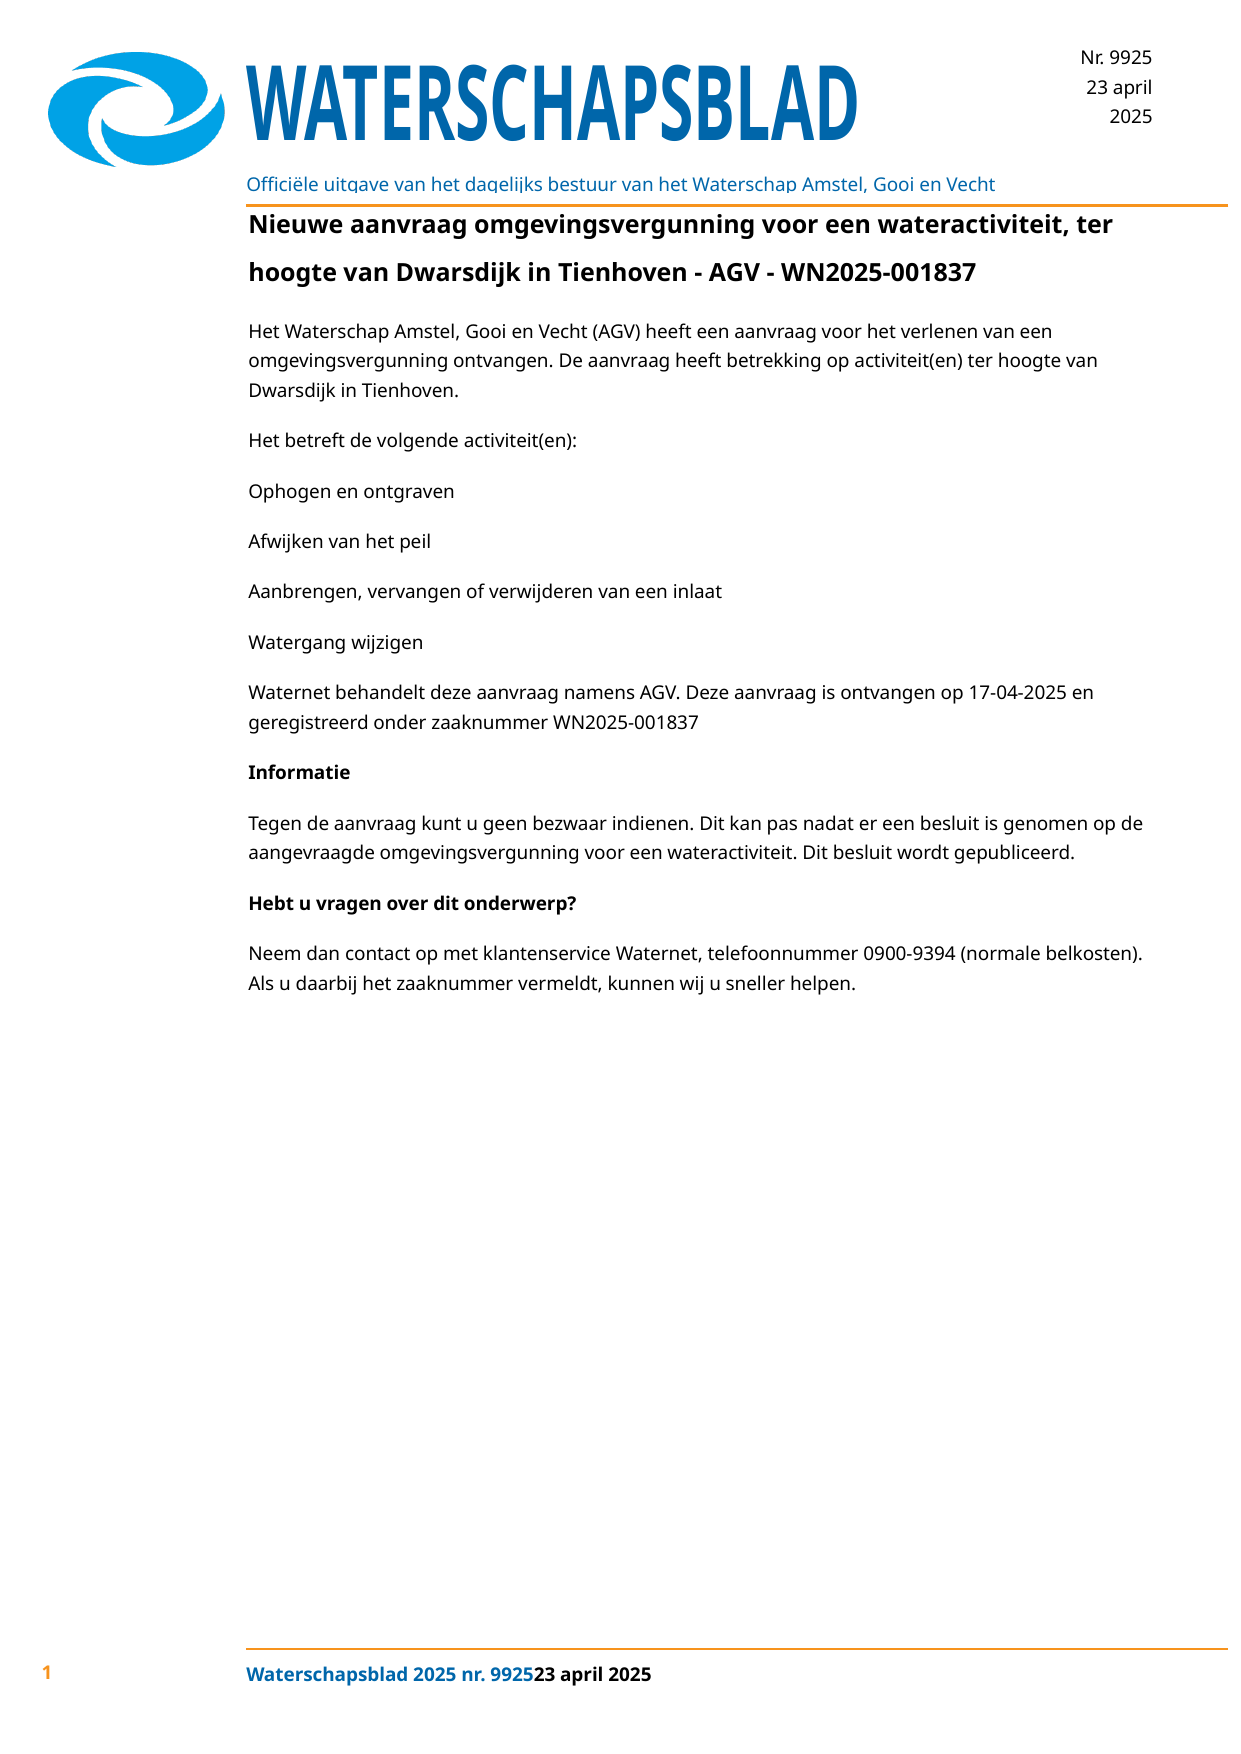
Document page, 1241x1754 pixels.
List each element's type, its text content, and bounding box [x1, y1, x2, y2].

text Hebt u vragen over dit onderwerp? [248, 890, 1152, 916]
picture [41, 47, 231, 172]
text Het Waterschap Amstel, Gooi en Vecht (AGV) heeft een aanvraag voor het verlenen van een omgevingsvergunning ontvangen. De aanvraag heeft betrekking op activiteit(en) ter hoogte van Dwarsdijk in Tienhoven. [248, 318, 1152, 403]
text Neem dan contact op met klantenservice Waternet, telefoonnummer 0900-9394 (normale belkosten). Als u daarbij het zaaknummer vermeldt, kunnen wij u sneller helpen. [248, 940, 1152, 996]
text Nieuwe aanvraag omgevingsvergunning voor een wateractiviteit, ter hoogte van Dwarsdijk in Tienhoven - AGV - WN2025-001837 [248, 207, 1152, 288]
text Tegen de aanvraag kunt u geen bezwaar indienen. Dit kan pas nadat er een besluit is genomen op de aangevraagde omgevingsvergunning voor een wateractiviteit. Dit besluit wordt gepubliceerd. [248, 810, 1152, 865]
text Waternet behandelt deze aanvraag namens AGV. Deze aanvraag is ontvangen op 17-04-2025 en geregistreerd onder zaaknummer WN2025-001837 [248, 679, 1152, 735]
text Afwijken van het peil [248, 528, 1152, 554]
text Watergang wijzigen [248, 629, 1152, 655]
text Het betreft de volgende activiteit(en): [248, 427, 1152, 453]
text Ophogen en ontgraven [248, 478, 1152, 504]
text Aanbrengen, vervangen of verwijderen van een inlaat [248, 579, 1152, 604]
text Informatie [248, 759, 1152, 785]
